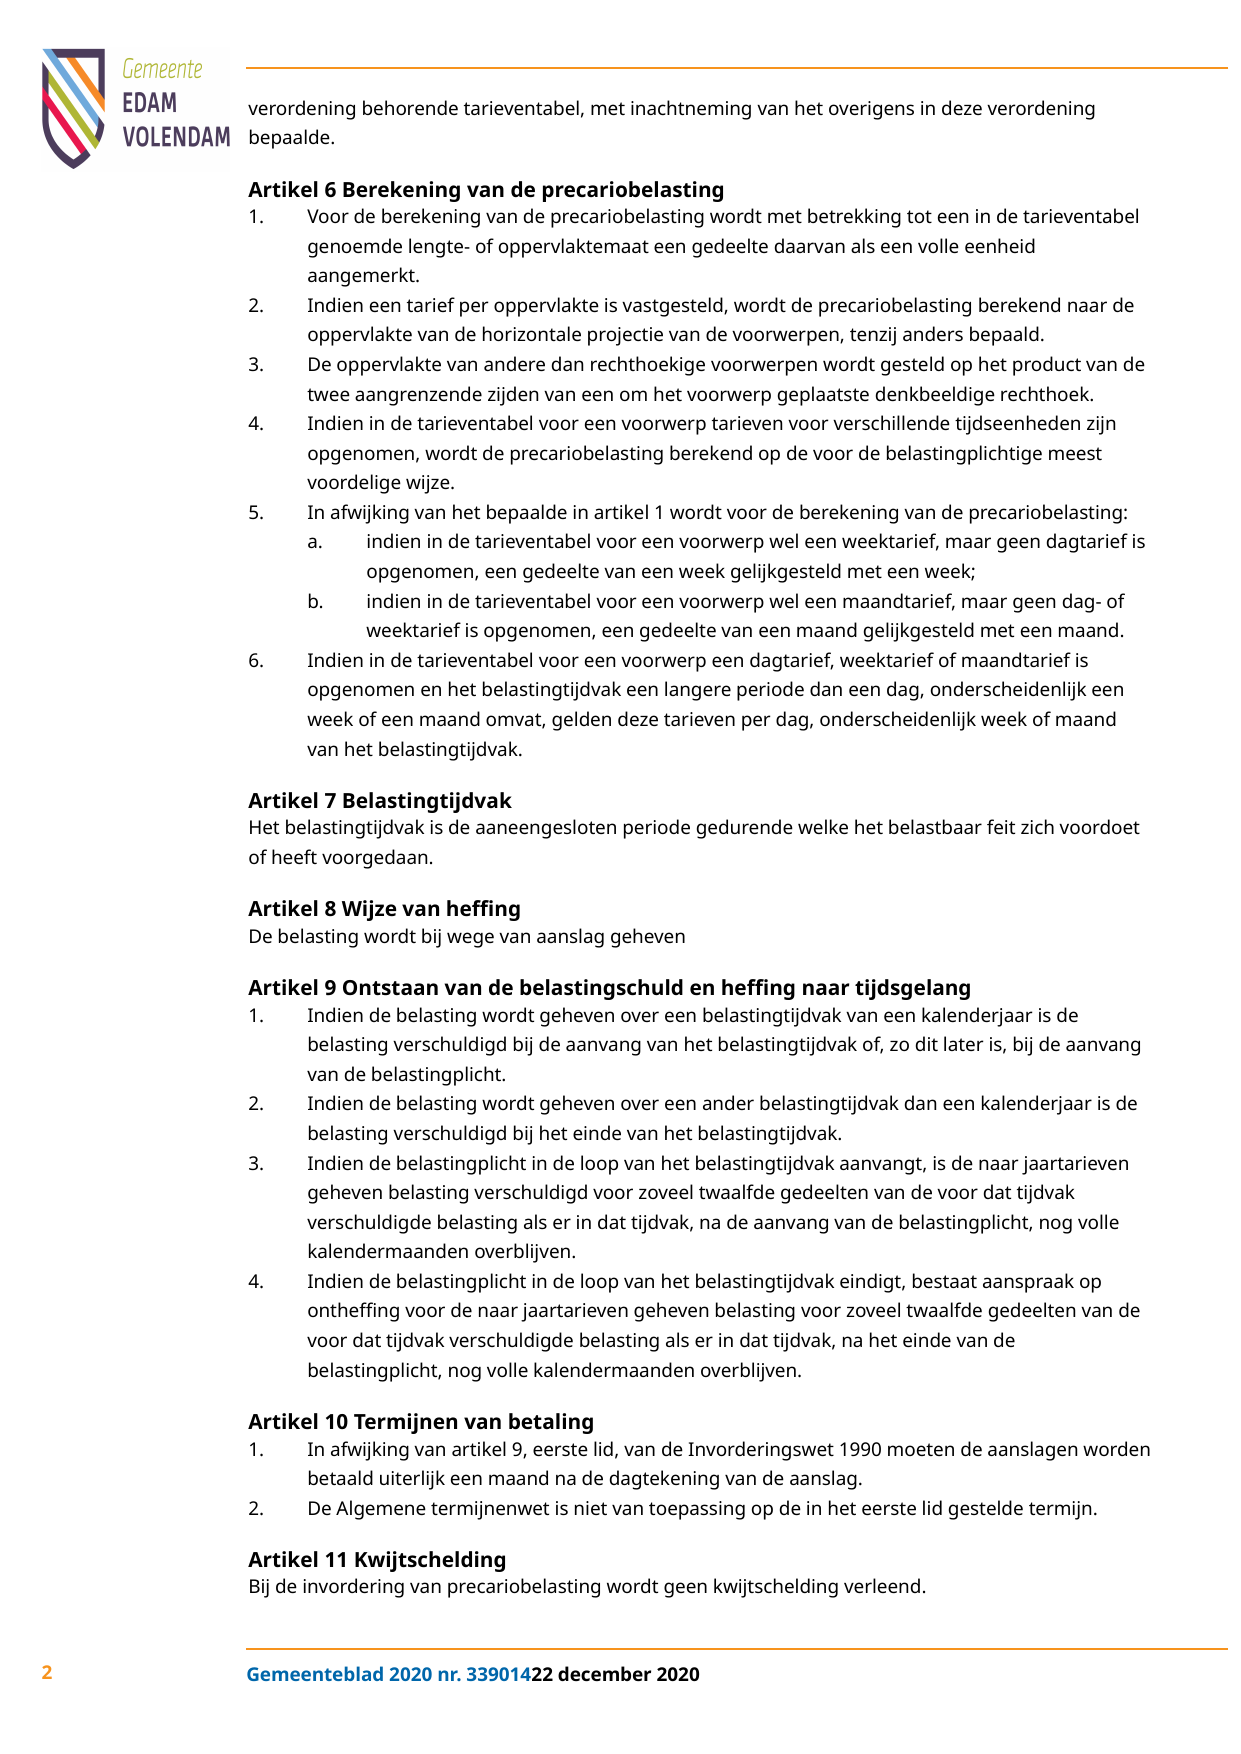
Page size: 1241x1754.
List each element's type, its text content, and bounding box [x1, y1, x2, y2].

list Indien de belasting wordt geheven over een ander belastingtijdvak dan een kalenderjaar is de belasting verschuldigd bij het einde van het belastingtijdvak. [248, 1091, 1152, 1146]
list Indien de belastingplicht in de loop van het belastingtijdvak eindigt, bestaat aanspraak op ontheffing voor de naar jaartarieven geheven belasting voor zoveel twaalfde gedeelten van de voor dat tijdvak verschuldigde belasting als er in dat tijdvak, na het einde van de belastingplicht, nog volle kalendermaanden overblijven. [248, 1268, 1152, 1383]
text Artikel 6 Berekening van de precariobelasting [248, 175, 1152, 203]
text Artikel 11 Kwijtschelding [248, 1545, 1152, 1574]
list Indien een tarief per oppervlakte is vastgesteld, wordt de precariobelasting berekend naar de oppervlakte van de horizontale projectie van de voorwerpen, tenzij anders bepaald. [248, 292, 1152, 347]
text Artikel 8 Wijze van heffing [248, 894, 1152, 923]
list Indien de belasting wordt geheven over een belastingtijdvak van een kalenderjaar is de belasting verschuldigd bij de aanvang van het belastingtijdvak of, zo dit later is, bij de aanvang van de belastingplicht. [248, 1002, 1152, 1087]
text verordening behorende tarieventabel, met inachtneming van het overigens in deze verordening [248, 95, 1152, 121]
list indien in de tarieventabel voor een voorwerp wel een weektarief, maar geen dagtarief is opgenomen, een gedeelte van een week gelijkgesteld met een week; [307, 529, 1152, 584]
list In afwijking van artikel 9, eerste lid, van de Invorderingswet 1990 moeten de aanslagen worden betaald uiterlijk een maand na de dagtekening van de aanslag. [248, 1436, 1152, 1491]
text Artikel 7 Belastingtijdvak [248, 786, 1152, 814]
text Artikel 10 Termijnen van betaling [248, 1407, 1152, 1436]
picture [41, 47, 231, 172]
list Indien in de tarieventabel voor een voorwerp tarieven voor verschillende tijdseenheden zijn opgenomen, wordt de precariobelasting berekend op de voor de belastingplichtige meest voordelige wijze. [248, 410, 1152, 495]
text Bij de invordering van precariobelasting wordt geen kwijtschelding verleend. [248, 1574, 1152, 1599]
text De belasting wordt bij wege van aanslag geheven [248, 923, 1152, 949]
list De Algemene termijnenwet is niet van toepassing op de in het eerste lid gestelde termijn. [248, 1495, 1152, 1521]
list Indien in de tarieventabel voor een voorwerp een dagtarief, weektarief of maandtarief is opgenomen en het belastingtijdvak een langere periode dan een dag, onderscheidenlijk een week of een maand omvat, gelden deze tarieven per dag, onderscheidenlijk week of maand van het belastingtijdvak. [248, 647, 1152, 761]
list Indien de belastingplicht in de loop van het belastingtijdvak aanvangt, is de naar jaartarieven geheven belasting verschuldigd voor zoveel twaalfde gedeelten van de voor dat tijdvak verschuldigde belasting als er in dat tijdvak, na de aanvang van de belastingplicht, nog volle kalendermaanden overblijven. [248, 1150, 1152, 1264]
list Voor de berekening van de precariobelasting wordt met betrekking tot een in de tarieventabel genoemde lengte- of oppervlaktemaat een gedeelte daarvan als een volle eenheid aangemerkt. [248, 203, 1152, 288]
text Het belastingtijdvak is de aaneengesloten periode gedurende welke het belastbaar feit zich voordoet of heeft voorgedaan. [248, 814, 1152, 870]
text bepaalde. [248, 124, 1152, 150]
text Artikel 9 Ontstaan van de belastingschuld en heffing naar tijdsgelang [248, 973, 1152, 1002]
list In afwijking van het bepaalde in artikel 1 wordt voor de berekening van de precariobelasting: [248, 499, 1152, 525]
list indien in de tarieventabel voor een voorwerp wel een maandtarief, maar geen dag- of weektarief is opgenomen, een gedeelte van een maand gelijkgesteld met een maand. [307, 588, 1152, 643]
list De oppervlakte van andere dan rechthoekige voorwerpen wordt gesteld op het product van de twee aangrenzende zijden van een om het voorwerp geplaatste denkbeeldige rechthoek. [248, 351, 1152, 406]
